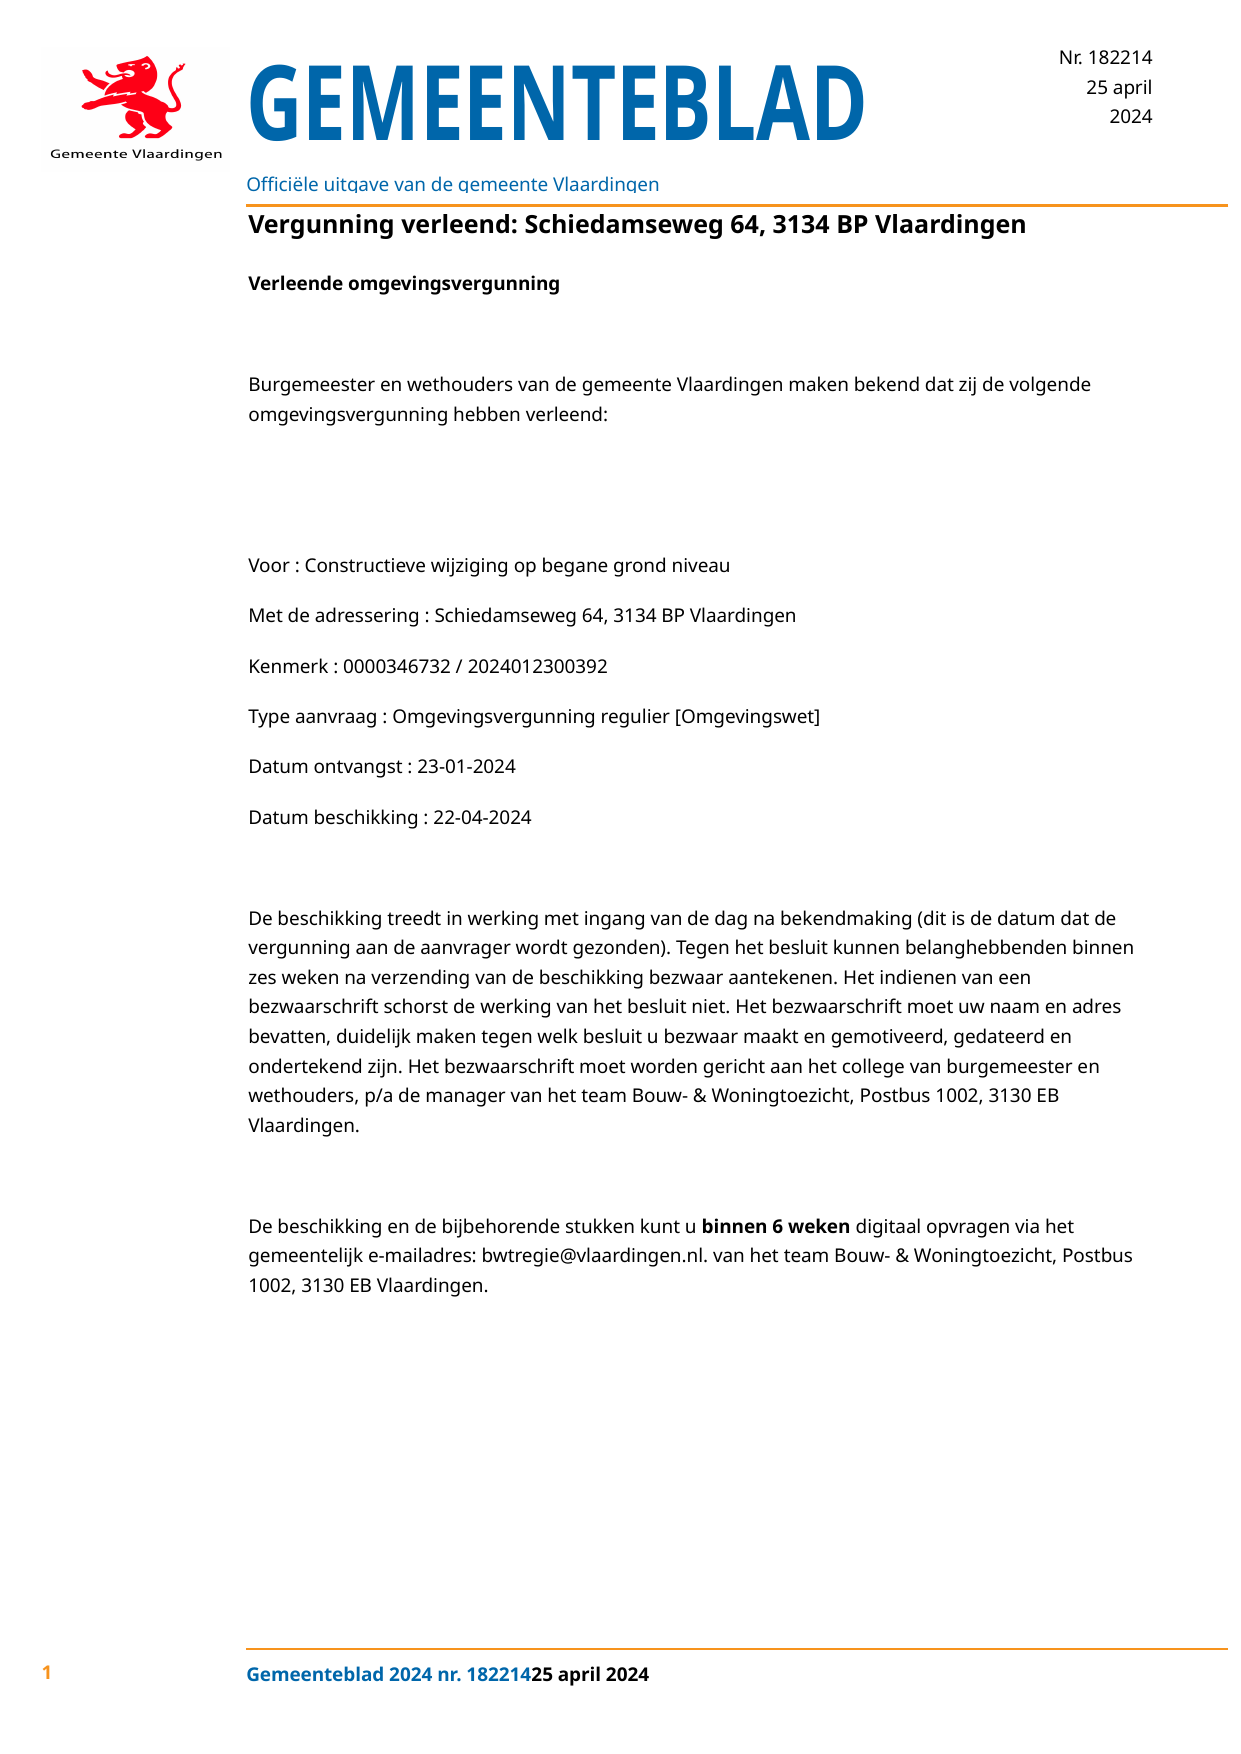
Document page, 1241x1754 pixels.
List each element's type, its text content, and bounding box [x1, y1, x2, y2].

text Datum ontvangst : 23-01-2024 [248, 754, 1152, 779]
text De beschikking treedt in werking met ingang van de dag na bekendmaking (dit is de datum dat de vergunning aan de aanvrager wordt gezonden). Tegen het besluit kunnen belanghebbenden binnen zes weken na verzending van de beschikking bezwaar aantekenen. Het indienen van een bezwaarschrift schorst de werking van het besluit niet. Het bezwaarschrift moet uw naam en adres bevatten, duidelijk maken tegen welk besluit u bezwaar maakt en gemotiveerd, gedateerd en ondertekend zijn. Het bezwaarschrift moet worden gericht aan het college van burgemeester en wethouders, p/a de manager van het team Bouw- & Woningtoezicht, Postbus 1002, 3130 EB Vlaardingen. [248, 905, 1152, 1138]
text Voor : Constructieve wijziging op begane grond niveau [248, 552, 1152, 578]
text Kenmerk : 0000346732 / 2024012300392 [248, 653, 1152, 678]
text Datum beschikking : 22-04-2024 [248, 804, 1152, 830]
text Vergunning verleend: Schiedamseweg 64, 3134 BP Vlaardingen [248, 207, 1152, 241]
text Met de adressering : Schiedamseweg 64, 3134 BP Vlaardingen [248, 602, 1152, 628]
text Verleende omgevingsvergunning [248, 270, 1152, 296]
picture [41, 47, 231, 172]
text Type aanvraag : Omgevingsvergunning regulier [Omgevingswet] [248, 703, 1152, 729]
text Burgemeester en wethouders van de gemeente Vlaardingen maken bekend dat zij de volgende omgevingsvergunning hebben verleend: [248, 371, 1152, 426]
text De beschikking en de bijbehorende stukken kunt u binnen 6 weken digitaal opvragen via het gemeentelijk e-mailadres: bwtregie@vlaardingen.nl. van het team Bouw- & Woningtoezicht, Postbus 1002, 3130 EB Vlaardingen. [248, 1213, 1152, 1298]
